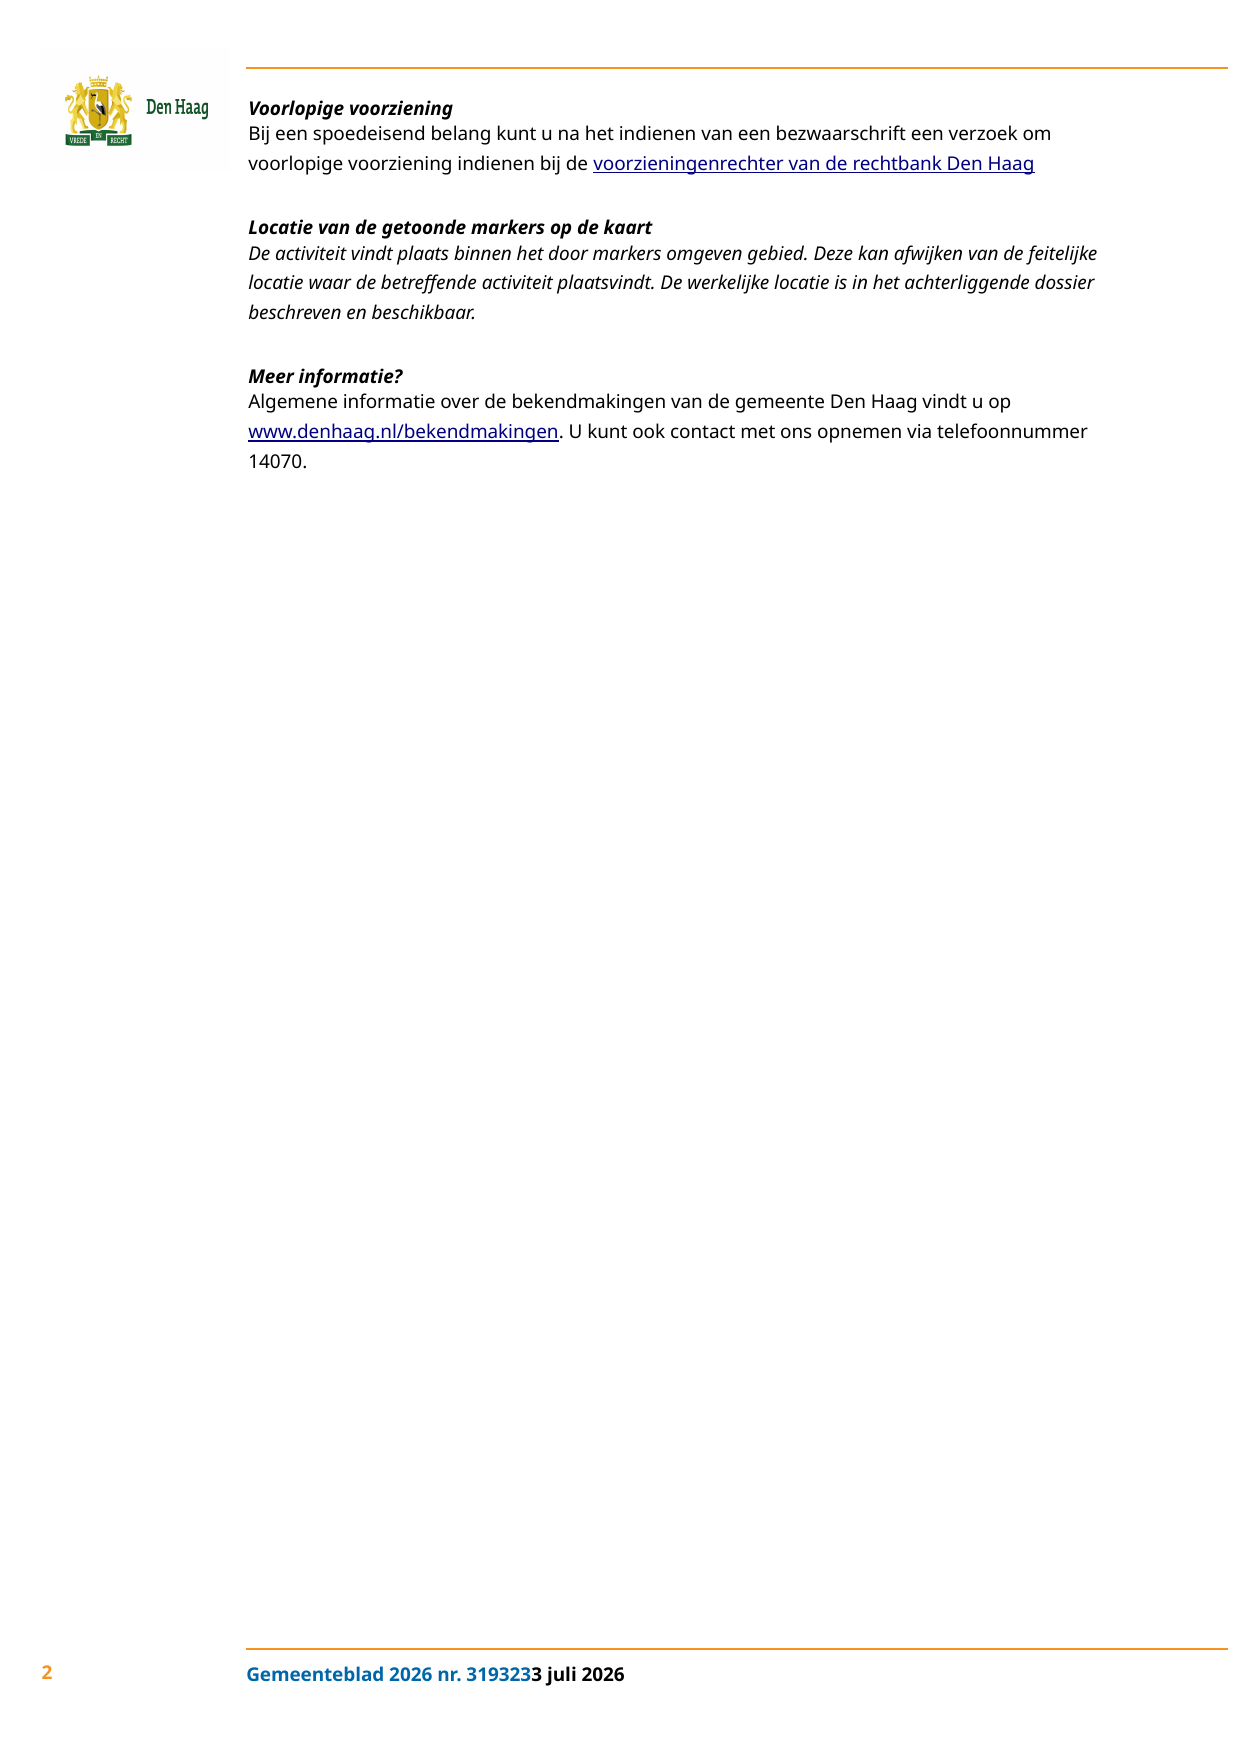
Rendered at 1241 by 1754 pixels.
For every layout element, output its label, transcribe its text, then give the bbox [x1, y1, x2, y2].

text De activiteit vindt plaats binnen het door markers omgeven gebied. Deze kan afwijken van de feitelijke locatie waar de betreffende activiteit plaatsvindt. De werkelijke locatie is in het achterliggende dossier beschreven en beschikbaar. [248, 240, 1152, 325]
picture [41, 47, 231, 172]
text Bij een spoedeisend belang kunt u na het indienen van een bezwaarschrift een verzoek om voorlopige voorziening indienen bij de voorzieningenrechter van de rechtbank Den Haag [248, 121, 1152, 176]
text Algemene informatie over de bekendmakingen van de gemeente Den Haag vindt u op www.denhaag.nl/bekendmakingen. U kunt ook contact met ons opnemen via telefoonnummer 14070. [248, 389, 1152, 473]
text Locatie van de getoonde markers op de kaart [248, 214, 1152, 240]
text Voorlopige voorziening [248, 95, 1152, 121]
text Meer informatie? [248, 363, 1152, 389]
